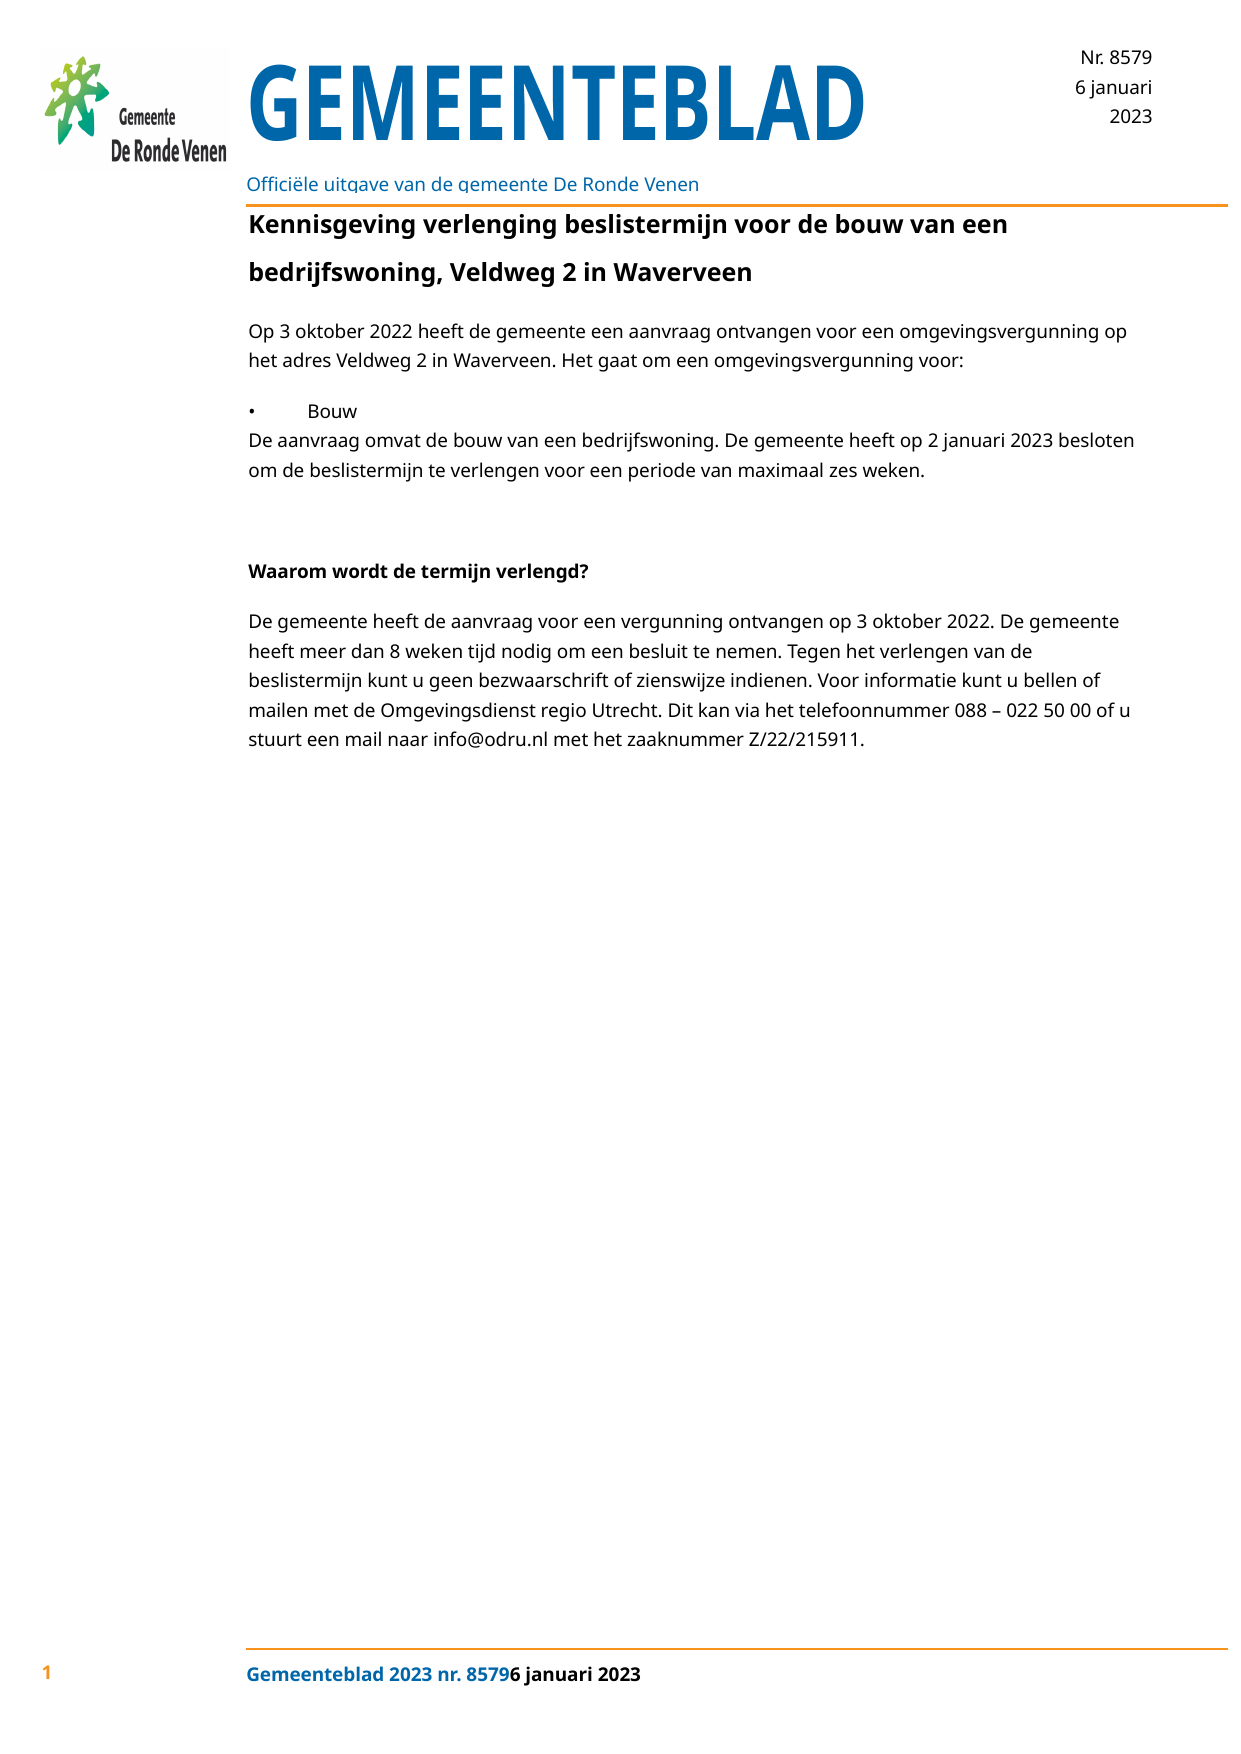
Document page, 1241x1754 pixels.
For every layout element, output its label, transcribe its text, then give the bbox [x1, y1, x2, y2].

text De gemeente heeft de aanvraag voor een vergunning ontvangen op 3 oktober 2022. De gemeente heeft meer dan 8 weken tijd nodig om een besluit te nemen. Tegen het verlengen van de beslistermijn kunt u geen bezwaarschrift of zienswijze indienen. Voor informatie kunt u bellen of mailen met de Omgevingsdienst regio Utrecht. Dit kan via het telefoonnummer 088 – 022 50 00 of u stuurt een mail naar info@odru.nl met het zaaknummer Z/22/215911. [248, 608, 1152, 752]
picture [41, 47, 231, 172]
list Bouw [248, 398, 1152, 424]
text Waarom wordt de termijn verlengd? [248, 558, 1152, 584]
text Kennisgeving verlenging beslistermijn voor de bouw van een bedrijfswoning, Veldweg 2 in Waverveen [248, 207, 1152, 288]
text Op 3 oktober 2022 heeft de gemeente een aanvraag ontvangen voor een omgevingsvergunning op het adres Veldweg 2 in Waverveen. Het gaat om een omgevingsvergunning voor: [248, 318, 1152, 373]
text De aanvraag omvat de bouw van een bedrijfswoning. De gemeente heeft op 2 januari 2023 besloten om de beslistermijn te verlengen voor een periode van maximaal zes weken. [248, 427, 1152, 483]
